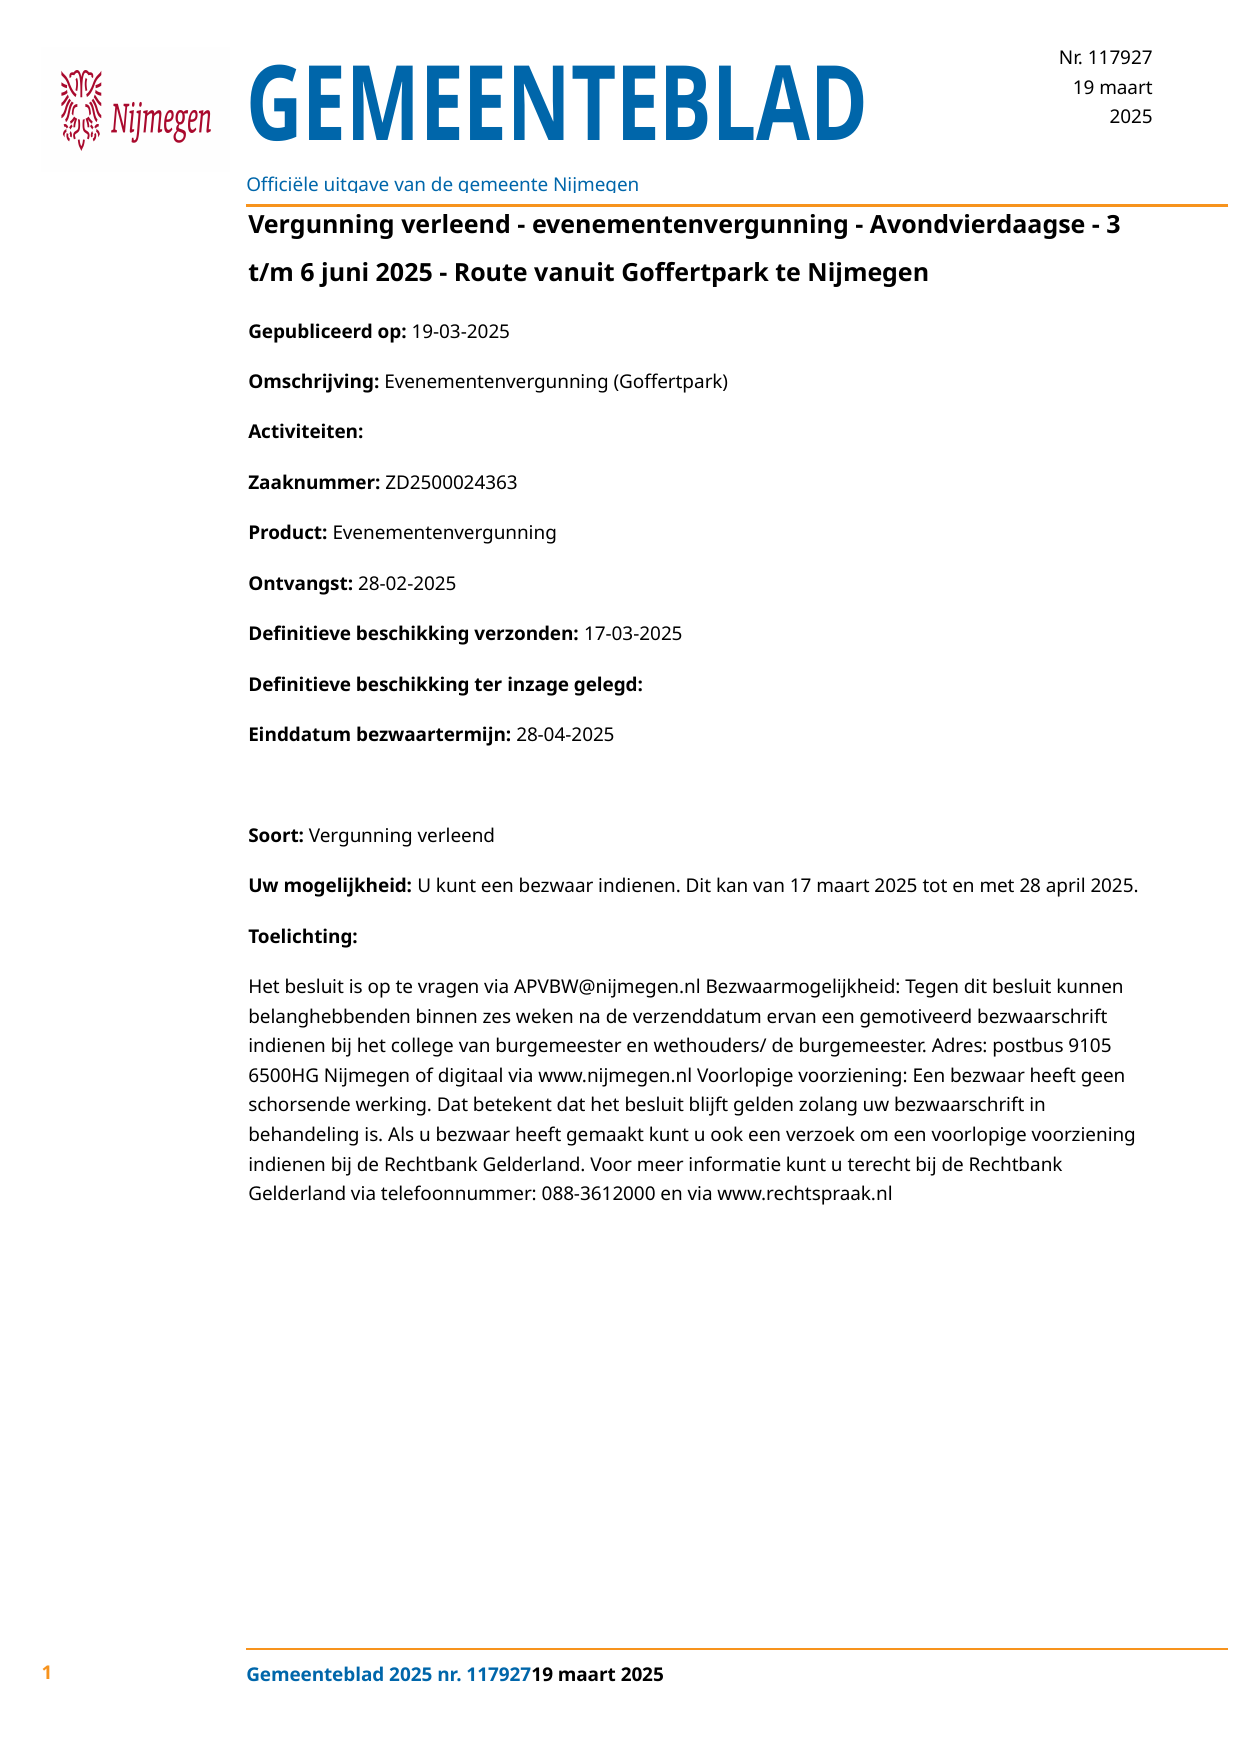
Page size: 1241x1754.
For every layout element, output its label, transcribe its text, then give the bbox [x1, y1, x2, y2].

text Definitieve beschikking ter inzage gelegd: [248, 671, 1152, 697]
picture [41, 47, 231, 172]
text Product: Evenementenvergunning [248, 519, 1152, 545]
text Ontvangst: 28-02-2025 [248, 570, 1152, 596]
text Toelichting: [248, 923, 1152, 949]
text Omschrijving: Evenementenvergunning (Goffertpark) [248, 368, 1152, 394]
text Gepubliceerd op: 19-03-2025 [248, 318, 1152, 344]
text Definitieve beschikking verzonden: 17-03-2025 [248, 620, 1152, 646]
text Uw mogelijkheid: U kunt een bezwaar indienen. Dit kan van 17 maart 2025 tot en met 28 april 2025. [248, 872, 1152, 898]
text Activiteiten: [248, 419, 1152, 444]
text Het besluit is op te vragen via APVBW@nijmegen.nl Bezwaarmogelijkheid: Tegen dit besluit kunnen belanghebbenden binnen zes weken na de verzenddatum ervan een gemotiveerd bezwaarschrift indienen bij het college van burgemeester en wethouders/ de burgemeester. Adres: postbus 9105 6500HG Nijmegen of digitaal via www.nijmegen.nl Voorlopige voorziening: Een bezwaar heeft geen schorsende werking. Dat betekent dat het besluit blijft gelden zolang uw bezwaarschrift in behandeling is. Als u bezwaar heeft gemaakt kunt u ook een verzoek om een voorlopige voorziening indienen bij de Rechtbank Gelderland. Voor meer informatie kunt u terecht bij de Rechtbank Gelderland via telefoonnummer: 088-3612000 en via www.rechtspraak.nl [248, 973, 1152, 1206]
text Soort: Vergunning verleend [248, 822, 1152, 848]
text Vergunning verleend - evenementenvergunning - Avondvierdaagse - 3 t/m 6 juni 2025 - Route vanuit Goffertpark te Nijmegen [248, 207, 1152, 288]
text Einddatum bezwaartermijn: 28-04-2025 [248, 721, 1152, 747]
text Zaaknummer: ZD2500024363 [248, 469, 1152, 495]
